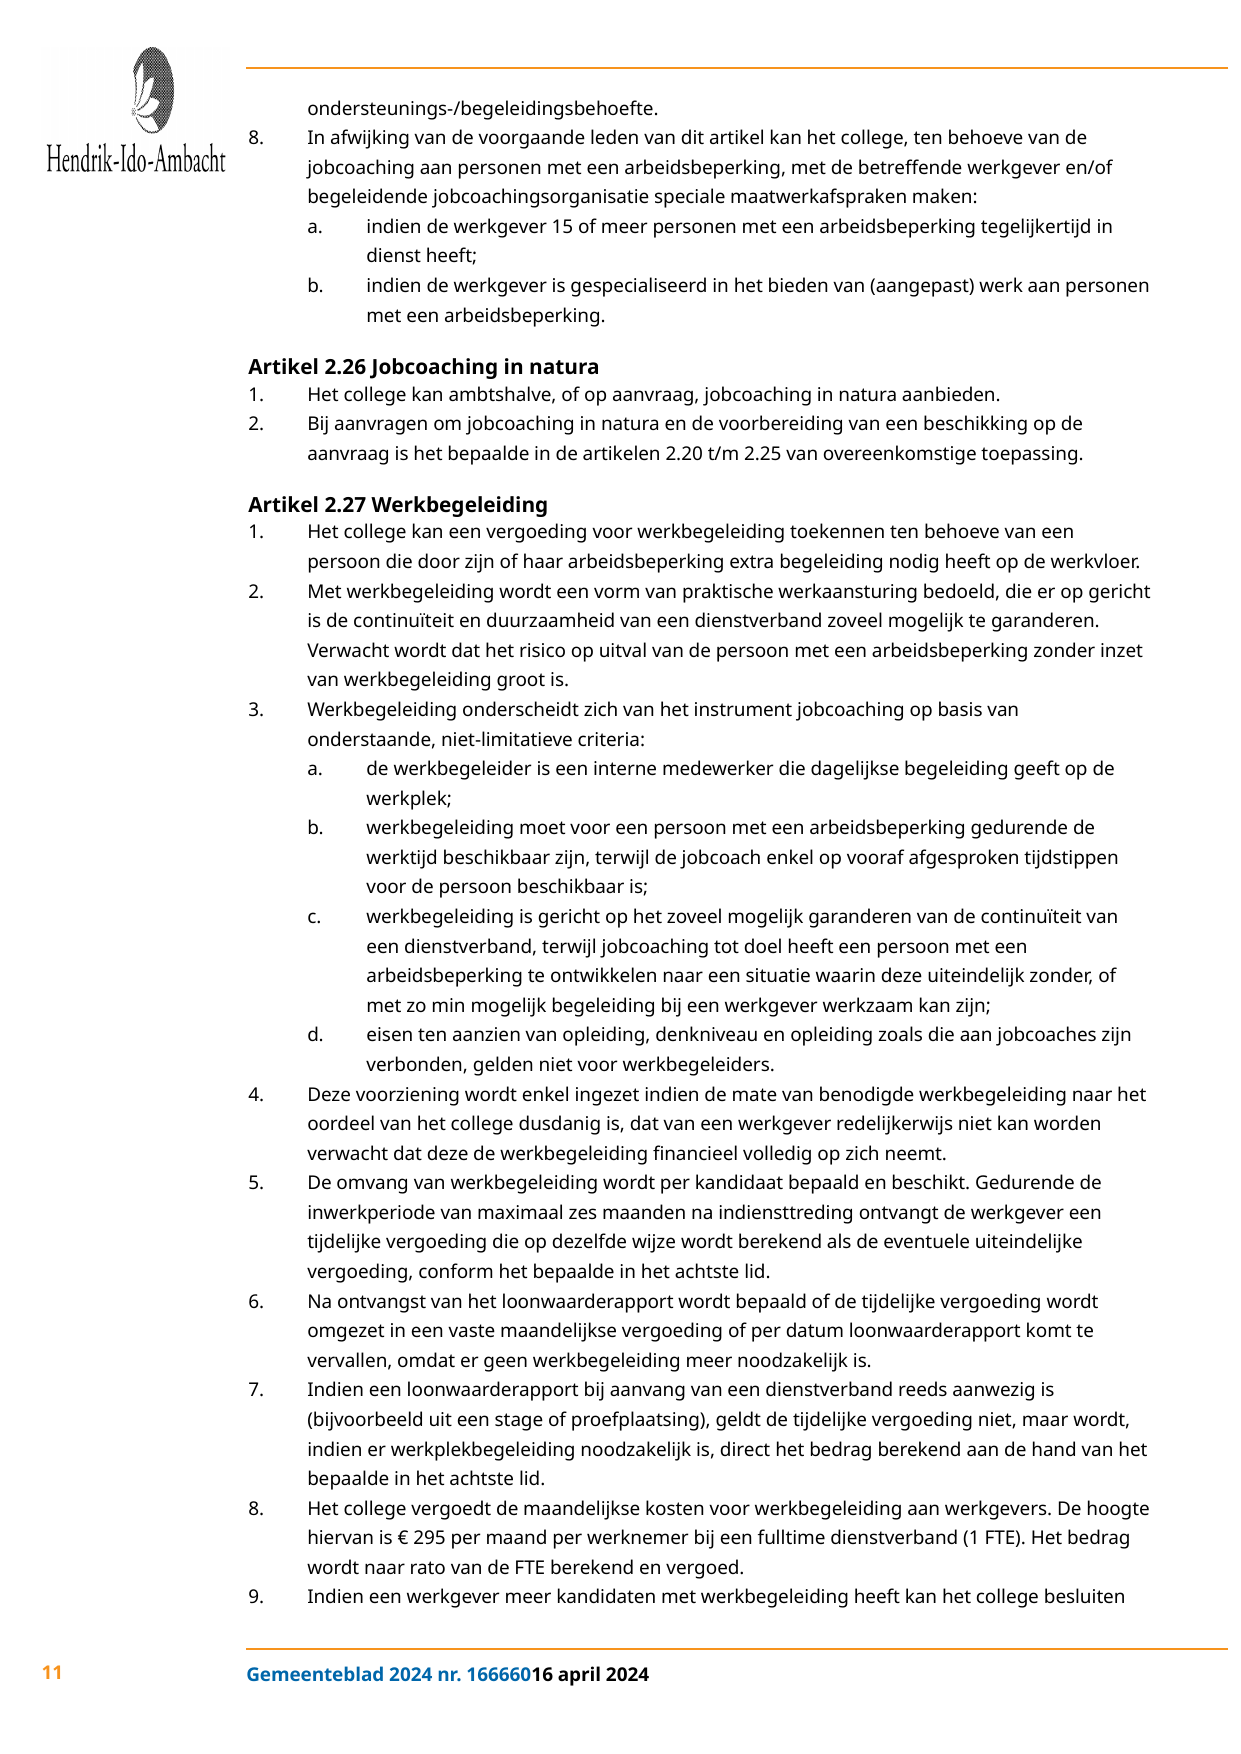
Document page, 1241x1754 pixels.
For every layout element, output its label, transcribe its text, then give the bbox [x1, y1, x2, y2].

list eisen ten aanzien van opleiding, denkniveau en opleiding zoals die aan jobcoaches zijn verbonden, gelden niet voor werkbegeleiders. [307, 1022, 1152, 1077]
list Deze voorziening wordt enkel ingezet indien de mate van benodigde werkbegeleiding naar het oordeel van het college dusdanig is, dat van een werkgever redelijkerwijs niet kan worden verwacht dat deze de werkbegeleiding financieel volledig op zich neemt. [248, 1081, 1152, 1166]
list Het college kan ambtshalve, of op aanvraag, jobcoaching in natura aanbieden. [248, 381, 1152, 406]
list werkbegeleiding is gericht op het zoveel mogelijk garanderen van de continuïteit van een dienstverband, terwijl jobcoaching tot doel heeft een persoon met een arbeidsbeperking te ontwikkelen naar een situatie waarin deze uiteindelijk zonder, of met zo min mogelijk begeleiding bij een werkgever werkzaam kan zijn; [307, 903, 1152, 1018]
text Artikel 2.26 Jobcoaching in natura [248, 352, 1152, 381]
list De omvang van werkbegeleiding wordt per kandidaat bepaald en beschikt. Gedurende de inwerkperiode van maximaal zes maanden na indiensttreding ontvangt de werkgever een tijdelijke vergoeding die op dezelfde wijze wordt berekend als de eventuele uiteindelijke vergoeding, conform het bepaalde in het achtste lid. [248, 1169, 1152, 1284]
list Werkbegeleiding onderscheidt zich van het instrument jobcoaching op basis van onderstaande, niet-limitatieve criteria: [248, 696, 1152, 752]
picture [41, 47, 231, 172]
list Indien een loonwaarderapport bij aanvang van een dienstverband reeds aanwezig is (bijvoorbeeld uit een stage of proefplaatsing), geldt de tijdelijke vergoeding niet, maar wordt, indien er werkplekbegeleiding noodzakelijk is, direct het bedrag berekend aan de hand van het bepaalde in het achtste lid. [248, 1377, 1152, 1491]
list indien de werkgever is gespecialiseerd in het bieden van (aangepast) werk aan personen met een arbeidsbeperking. [307, 272, 1152, 328]
list Met werkbegeleiding wordt een vorm van praktische werkaansturing bedoeld, die er op gericht is de continuïteit en duurzaamheid van een dienstverband zoveel mogelijk te garanderen. Verwacht wordt dat het risico op uitval van de persoon met een arbeidsbeperking zonder inzet van werkbegeleiding groot is. [248, 578, 1152, 692]
list Het college kan een vergoeding voor werkbegeleiding toekennen ten behoeve van een persoon die door zijn of haar arbeidsbeperking extra begeleiding nodig heeft op de werkvloer. [248, 519, 1152, 574]
list Na ontvangst van het loonwaarderapport wordt bepaald of de tijdelijke vergoeding wordt omgezet in een vaste maandelijkse vergoeding of per datum loonwaarderapport komt te vervallen, omdat er geen werkbegeleiding meer noodzakelijk is. [248, 1288, 1152, 1373]
list indien de werkgever 15 of meer personen met een arbeidsbeperking tegelijkertijd in dienst heeft; [307, 213, 1152, 268]
list werkbegeleiding moet voor een persoon met een arbeidsbeperking gedurende de werktijd beschikbaar zijn, terwijl de jobcoach enkel op vooraf afgesproken tijdstippen voor de persoon beschikbaar is; [307, 814, 1152, 899]
list Het college vergoedt de maandelijkse kosten voor werkbegeleiding aan werkgevers. De hoogte hiervan is € 295 per maand per werknemer bij een fulltime dienstverband (1 FTE). Het bedrag wordt naar rato van de FTE berekend en vergoed. [248, 1495, 1152, 1580]
text Artikel 2.27 Werkbegeleiding [248, 490, 1152, 519]
list Indien een werkgever meer kandidaten met werkbegeleiding heeft kan het college besluiten [248, 1584, 1152, 1609]
list de werkbegeleider is een interne medewerker die dagelijkse begeleiding geeft op de werkplek; [307, 755, 1152, 811]
list Bij aanvragen om jobcoaching in natura en de voorbereiding van een beschikking op de aanvraag is het bepaalde in de artikelen 2.20 t/m 2.25 van overeenkomstige toepassing. [248, 410, 1152, 466]
list ondersteunings-/begeleidingsbehoefte. [248, 95, 1152, 121]
list In afwijking van de voorgaande leden van dit artikel kan het college, ten behoeve van de jobcoaching aan personen met een arbeidsbeperking, met de betreffende werkgever en/of begeleidende jobcoachingsorganisatie speciale maatwerkafspraken maken: [248, 124, 1152, 209]
